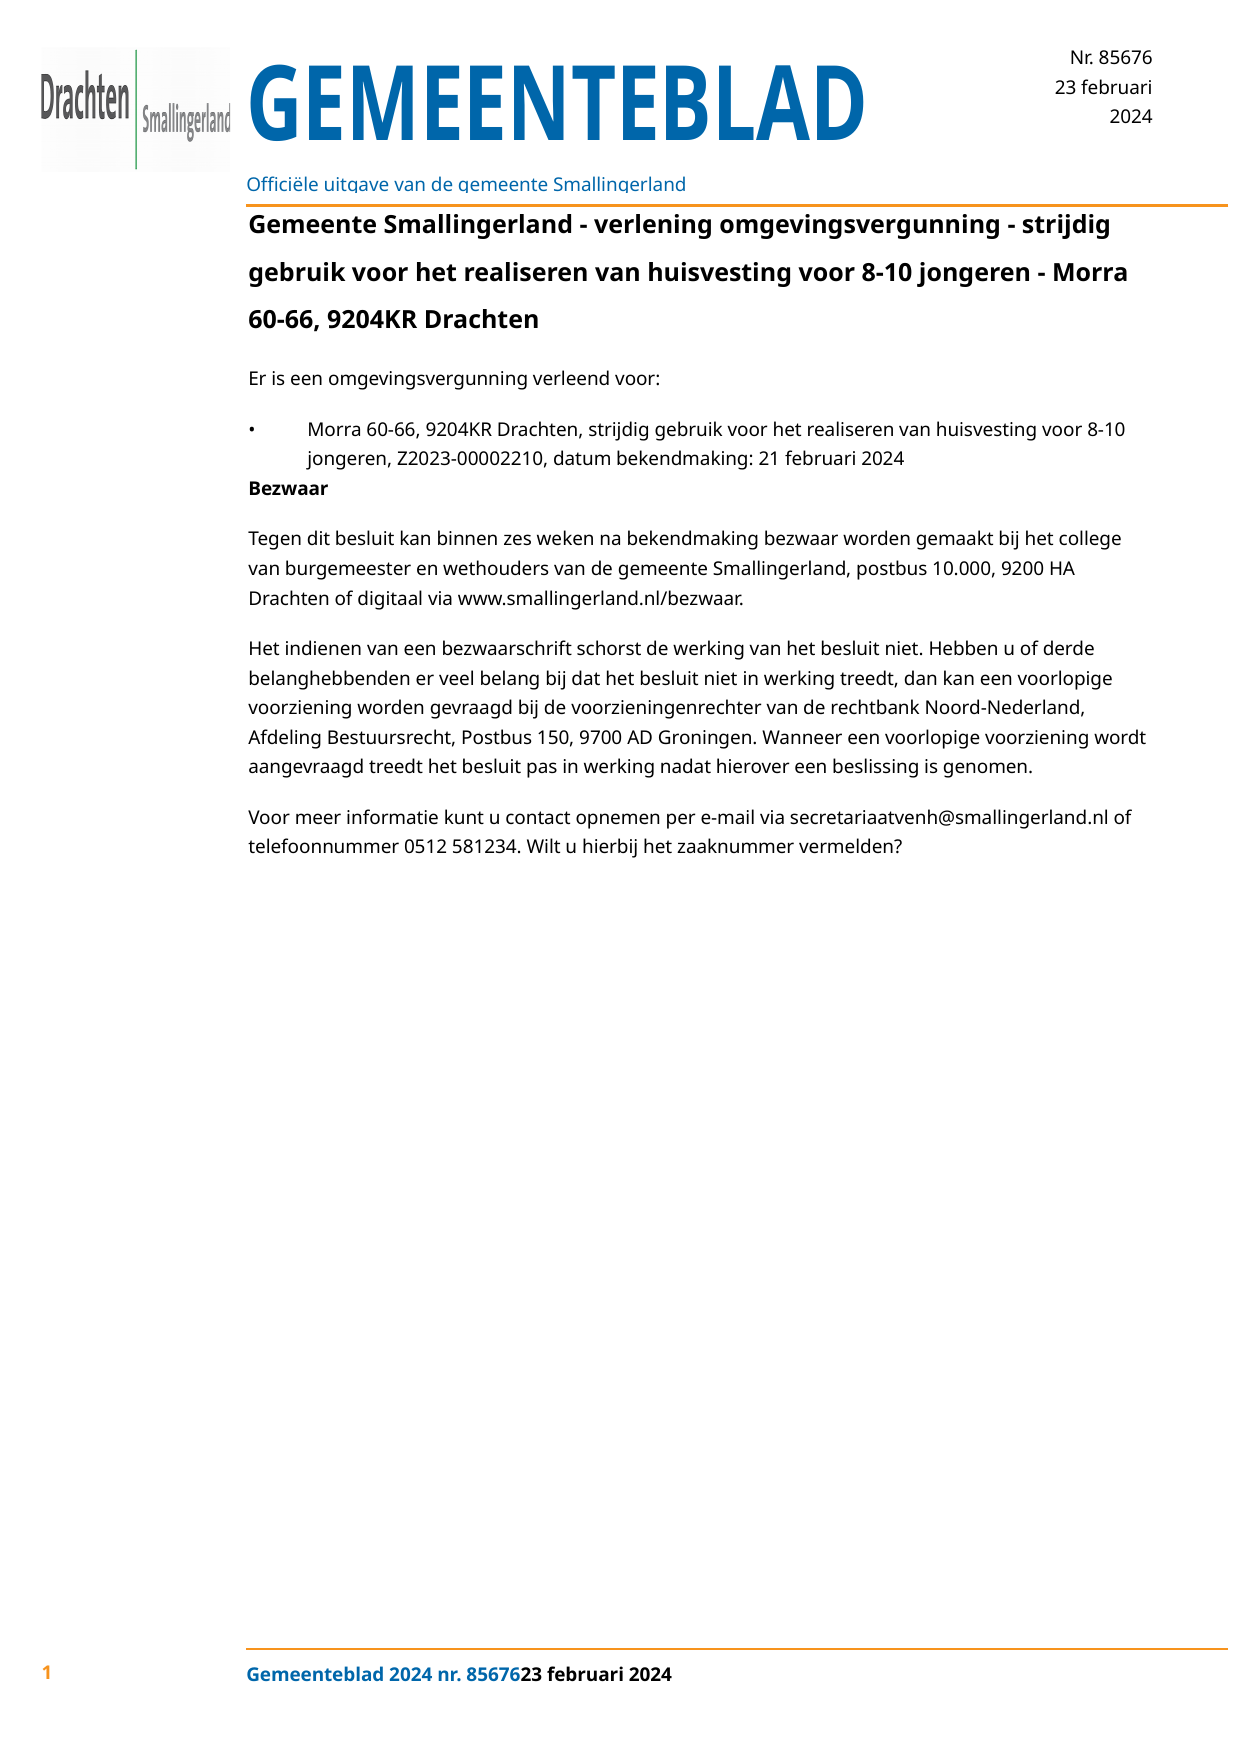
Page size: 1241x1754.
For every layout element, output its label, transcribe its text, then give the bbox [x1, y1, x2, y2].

picture [41, 47, 231, 172]
text Voor meer informatie kunt u contact opnemen per e-mail via secretariaatvenh@smallingerland.nl of telefoonnummer 0512 581234. Wilt u hierbij het zaaknummer vermelden? [248, 804, 1152, 859]
text Tegen dit besluit kan binnen zes weken na bekendmaking bezwaar worden gemaakt bij het college van burgemeester en wethouders van de gemeente Smallingerland, postbus 10.000, 9200 HA Drachten of digitaal via www.smallingerland.nl/bezwaar. [248, 526, 1152, 610]
list Morra 60-66, 9204KR Drachten, strijdig gebruik voor het realiseren van huisvesting voor 8-10 jongeren, Z2023-00002210, datum bekendmaking: 21 februari 2024 [248, 416, 1152, 471]
text Gemeente Smallingerland - verlening omgevingsvergunning - strijdig gebruik voor het realiseren van huisvesting voor 8-10 jongeren - Morra 60-66, 9204KR Drachten [248, 207, 1152, 336]
text Het indienen van een bezwaarschrift schorst de werking van het besluit niet. Hebben u of derde belanghebbenden er veel belang bij dat het besluit niet in werking treedt, dan kan een voorlopige voorziening worden gevraagd bij de voorzieningenrechter van de rechtbank Noord-Nederland, Afdeling Bestuursrecht, Postbus 150, 9700 AD Groningen. Wanneer een voorlopige voorziening wordt aangevraagd treedt het besluit pas in werking nadat hierover een beslissing is genomen. [248, 635, 1152, 779]
text Bezwaar [248, 475, 1152, 501]
text Er is een omgevingsvergunning verleend voor: [248, 366, 1152, 391]
